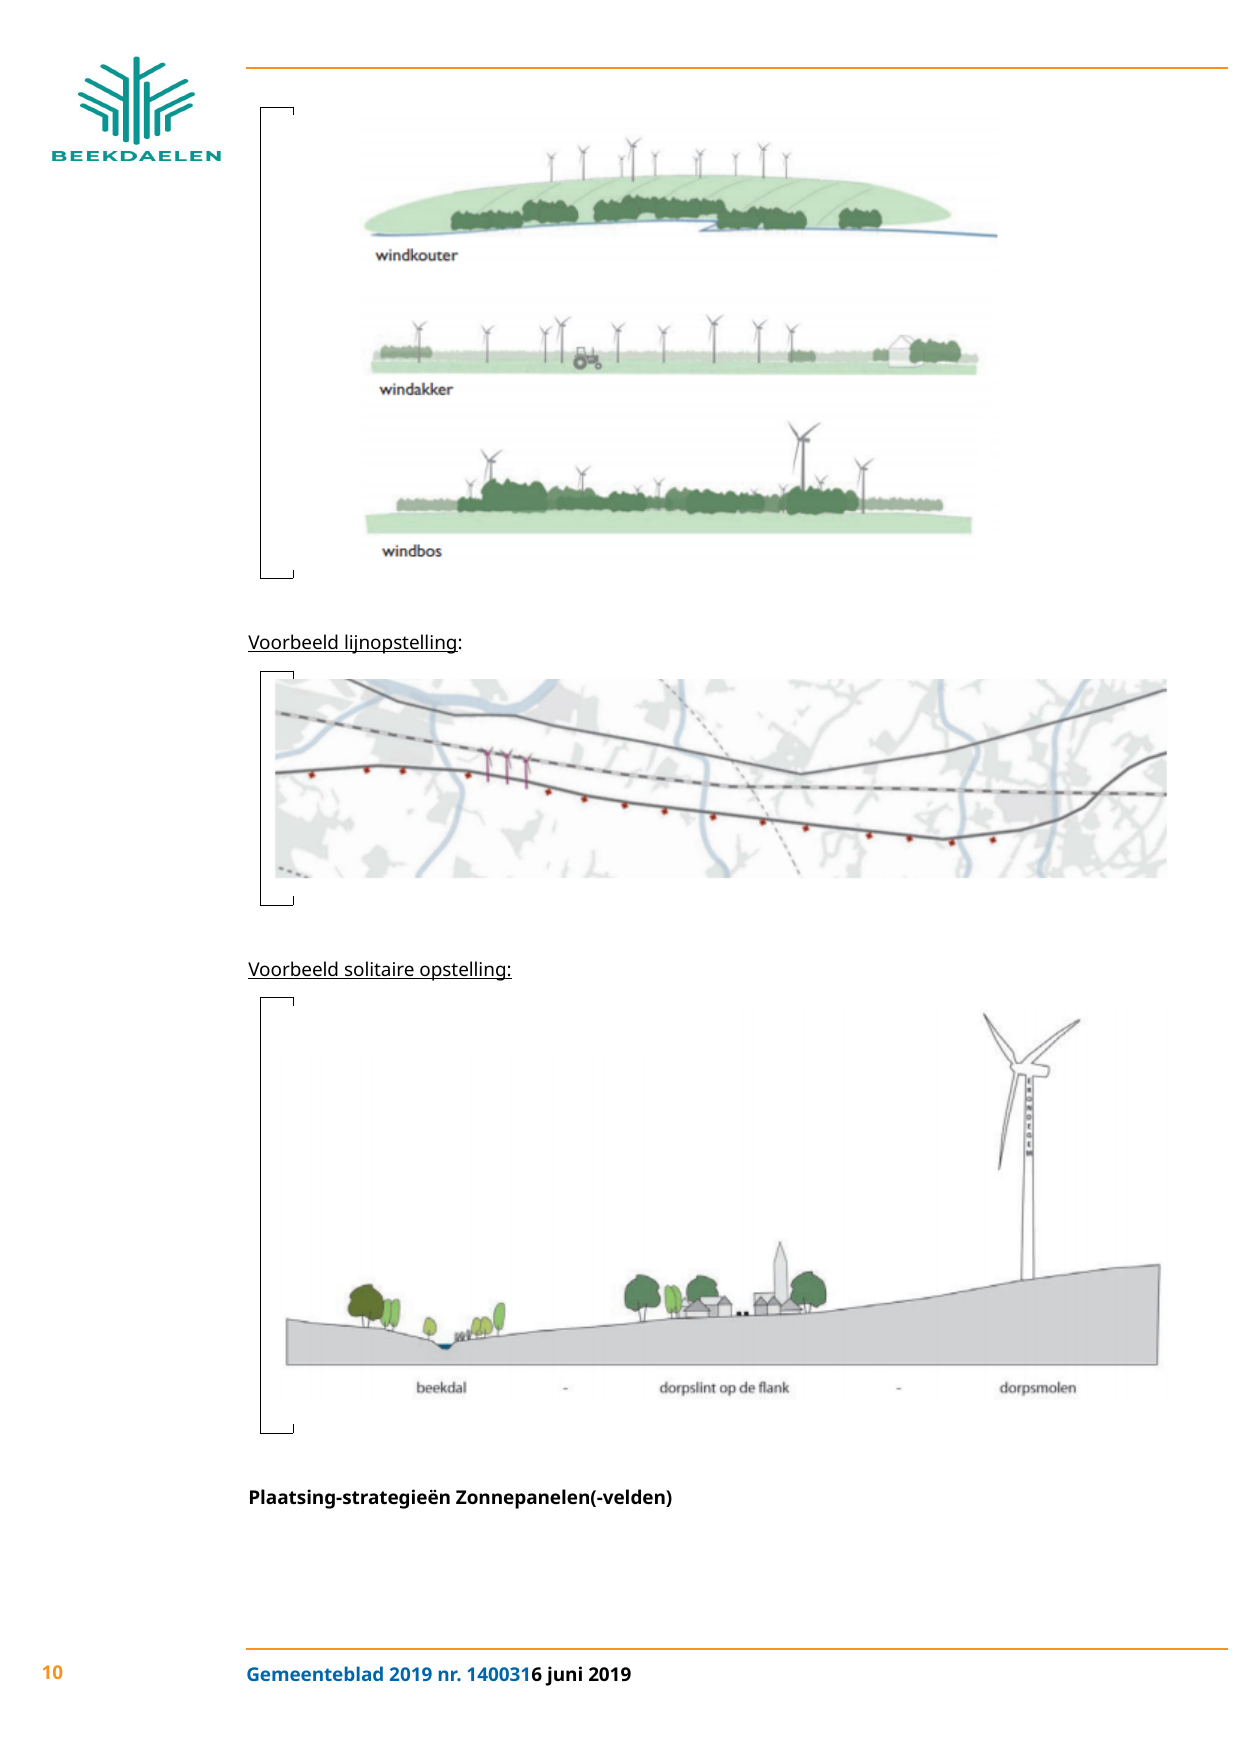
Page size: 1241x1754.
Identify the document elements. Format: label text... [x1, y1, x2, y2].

picture [41, 47, 231, 172]
text Voorbeeld lijnopstelling: [248, 629, 1152, 655]
picture [268, 1006, 1173, 1424]
picture [268, 115, 1096, 570]
picture [268, 679, 1173, 896]
text Voorbeeld solitaire opstelling: [248, 956, 1152, 982]
text Plaatsing-strategieën Zonnepanelen(-velden) [248, 1484, 1152, 1509]
